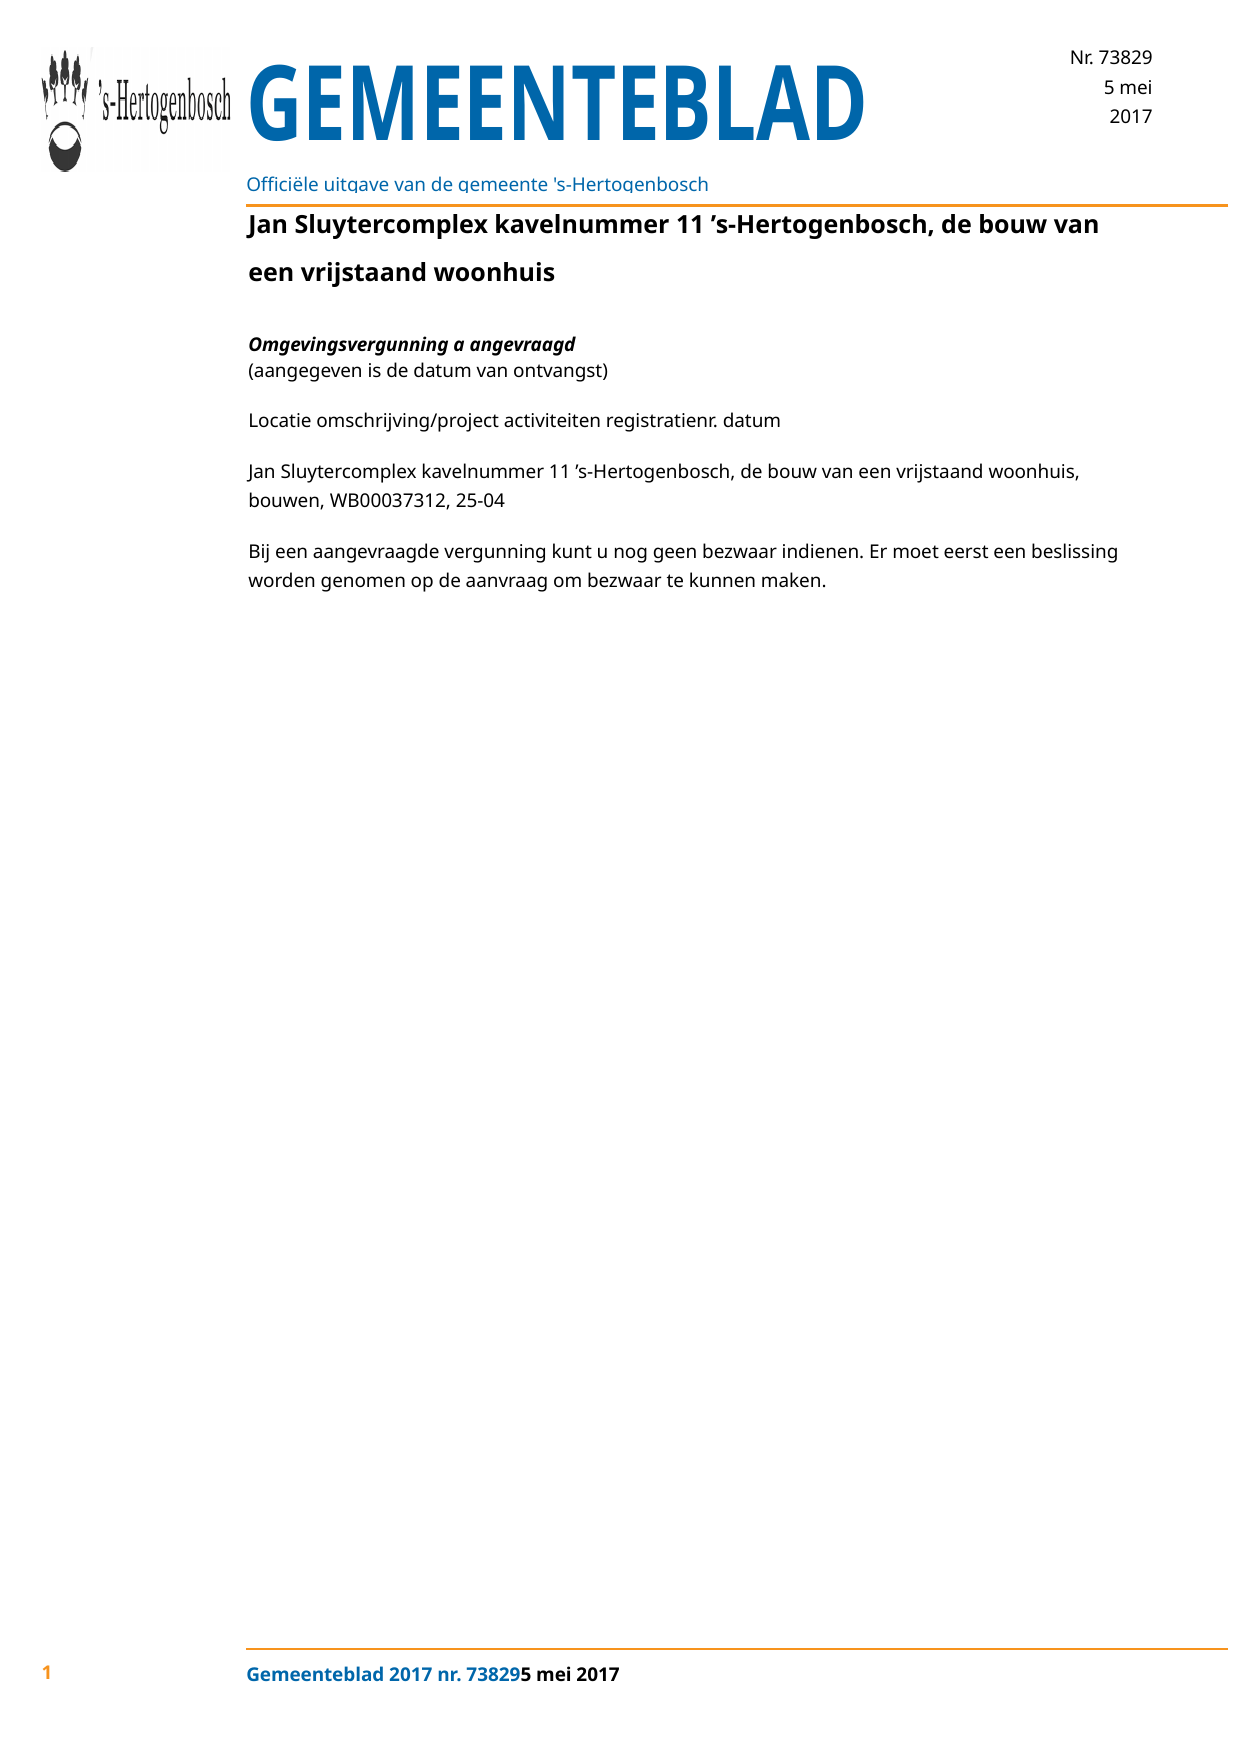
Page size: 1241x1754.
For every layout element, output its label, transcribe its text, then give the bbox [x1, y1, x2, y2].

text Omgevingsvergunning a angevraagd [248, 331, 1152, 357]
text Jan Sluytercomplex kavelnummer 11 ’s-Hertogenbosch, de bouw van een vrijstaand woonhuis, bouwen, WB00037312, 25-04 [248, 458, 1152, 513]
picture [41, 47, 231, 172]
text Locatie omschrijving/project activiteiten registratienr. datum [248, 408, 1152, 433]
text Bij een aangevraagde vergunning kunt u nog geen bezwaar indienen. Er moet eerst een beslissing worden genomen op de aanvraag om bezwaar te kunnen maken. [248, 538, 1152, 593]
text (aangegeven is de datum van ontvangst) [248, 357, 1152, 383]
text Jan Sluytercomplex kavelnummer 11 ’s-Hertogenbosch, de bouw van een vrijstaand woonhuis [248, 207, 1152, 288]
